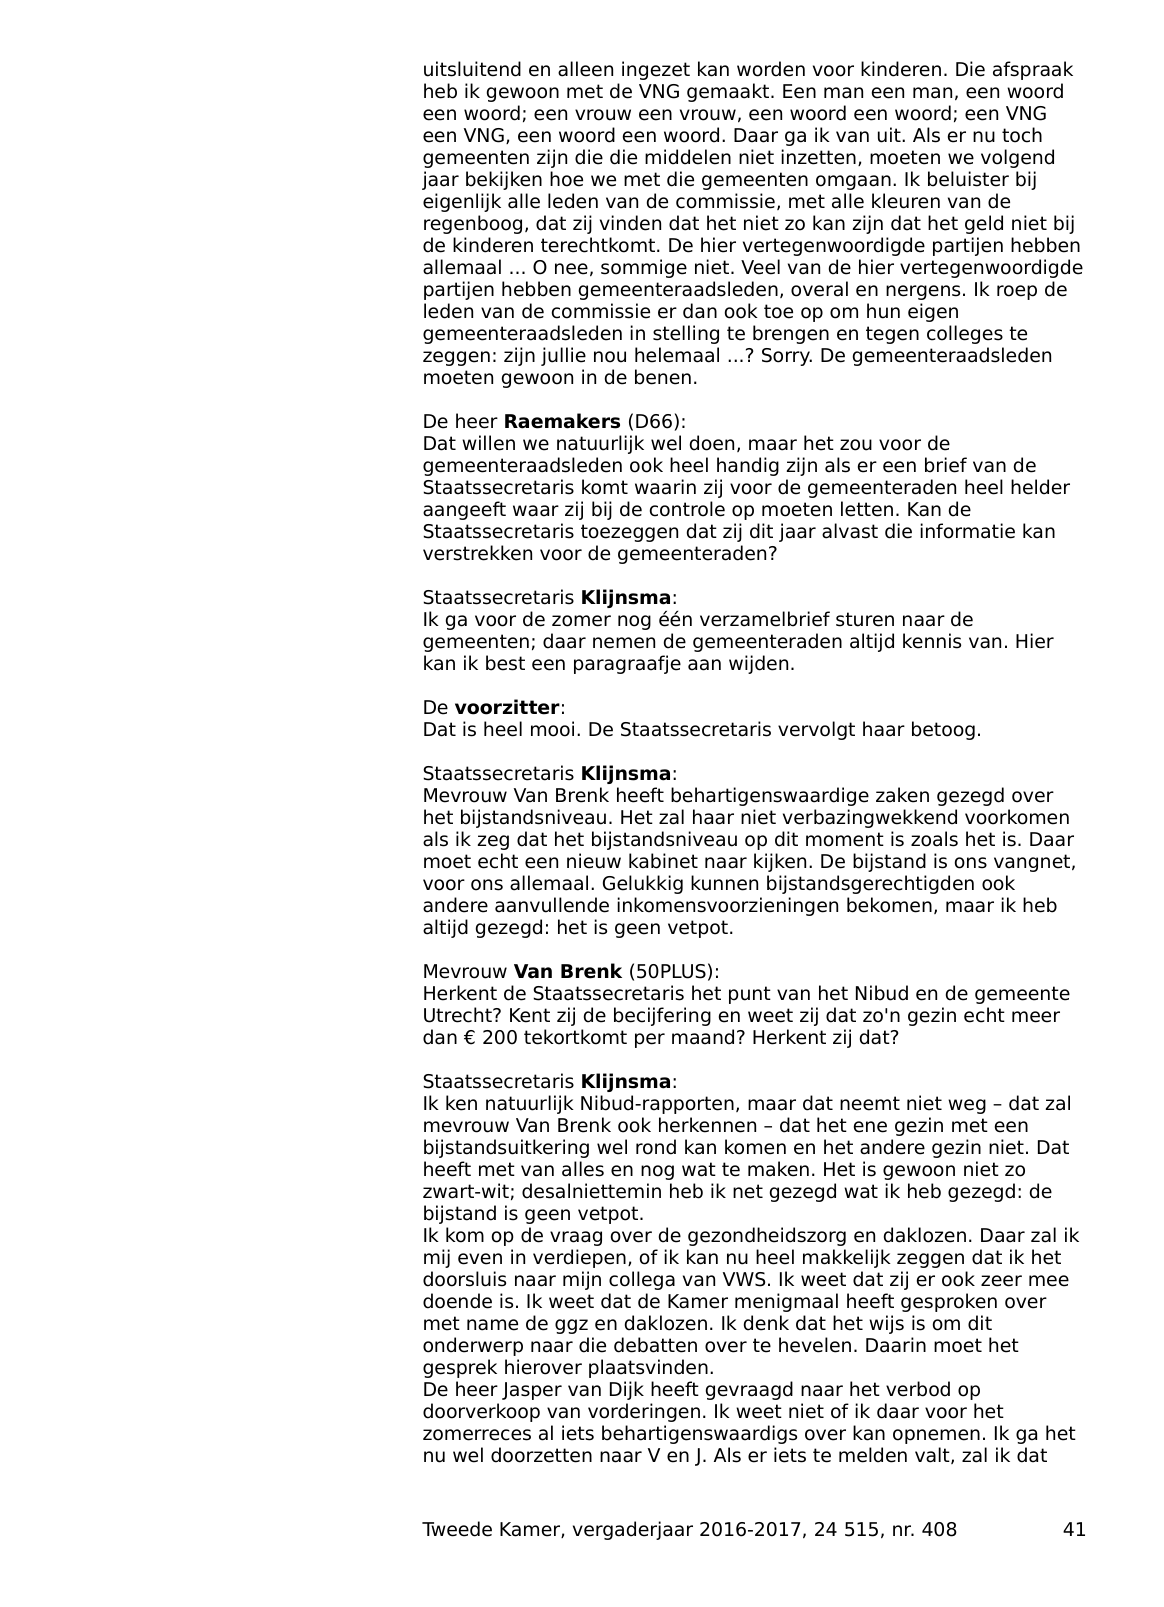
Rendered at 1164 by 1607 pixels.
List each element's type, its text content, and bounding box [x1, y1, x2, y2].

text Staatssecretaris Klijnsma: [422, 587, 1087, 609]
text Dat is heel mooi. De Staatssecretaris vervolgt haar betoog. [422, 719, 1087, 741]
text Herkent de Staatssecretaris het punt van het Nibud en de gemeente Utrecht? Kent zij de becijfering en weet zij dat zo'n gezin echt meer dan € 200 tekortkomt per maand? Herkent zij dat? [422, 983, 1087, 1049]
text De voorzitter: [422, 697, 1087, 719]
text Staatssecretaris Klijnsma: [422, 1071, 1087, 1093]
text Dat willen we natuurlijk wel doen, maar het zou voor de gemeenteraadsleden ook heel handig zijn als er een brief van de Staatssecretaris komt waarin zij voor de gemeenteraden heel helder aangeeft waar zij bij de controle op moeten letten. Kan de Staatssecretaris toezeggen dat zij dit jaar alvast die informatie kan verstrekken voor de gemeenteraden? [422, 433, 1087, 565]
text Mevrouw Van Brenk (50PLUS): [422, 961, 1087, 983]
text Ik ga voor de zomer nog één verzamelbrief sturen naar de gemeenten; daar nemen de gemeenteraden altijd kennis van. Hier kan ik best een paragraafje aan wijden. [422, 609, 1087, 675]
text Ik kom op de vraag over de gezondheidszorg en daklozen. Daar zal ik mij even in verdiepen, of ik kan nu heel makkelijk zeggen dat ik het doorsluis naar mijn collega van VWS. Ik weet dat zij er ook zeer mee doende is. Ik weet dat de Kamer menigmaal heeft gesproken over met name de ggz en daklozen. Ik denk dat het wijs is om dit onderwerp naar die debatten over te hevelen. Daarin moet het gesprek hierover plaatsvinden. [422, 1225, 1087, 1379]
text uitsluitend en alleen ingezet kan worden voor kinderen. Die afspraak heb ik gewoon met de VNG gemaakt. Een man een man, een woord een woord; een vrouw een vrouw, een woord een woord; een VNG een VNG, een woord een woord. Daar ga ik van uit. Als er nu toch gemeenten zijn die die middelen niet inzetten, moeten we volgend jaar bekijken hoe we met die gemeenten omgaan. Ik beluister bij eigenlijk alle leden van de commissie, met alle kleuren van de regenboog, dat zij vinden dat het niet zo kan zijn dat het geld niet bij de kinderen terechtkomt. De hier vertegenwoordigde partijen hebben allemaal ... O nee, sommige niet. Veel van de hier vertegenwoordigde partijen hebben gemeenteraadsleden, overal en nergens. Ik roep de leden van de commissie er dan ook toe op om hun eigen gemeenteraadsleden in stelling te brengen en tegen colleges te zeggen: zijn jullie nou helemaal ...? Sorry. De gemeenteraadsleden moeten gewoon in de benen. [422, 59, 1087, 389]
text De heer Raemakers (D66): [422, 411, 1087, 433]
text Mevrouw Van Brenk heeft behartigenswaardige zaken gezegd over het bijstandsniveau. Het zal haar niet verbazingwekkend voorkomen als ik zeg dat het bijstandsniveau op dit moment is zoals het is. Daar moet echt een nieuw kabinet naar kijken. De bijstand is ons vangnet, voor ons allemaal. Gelukkig kunnen bijstandsgerechtigden ook andere aanvullende inkomensvoorzieningen bekomen, maar ik heb altijd gezegd: het is geen vetpot. [422, 785, 1087, 939]
text Ik ken natuurlijk Nibud-rapporten, maar dat neemt niet weg – dat zal mevrouw Van Brenk ook herkennen – dat het ene gezin met een bijstandsuitkering wel rond kan komen en het andere gezin niet. Dat heeft met van alles en nog wat te maken. Het is gewoon niet zo zwart-wit; desalniettemin heb ik net gezegd wat ik heb gezegd: de bijstand is geen vetpot. [422, 1093, 1087, 1225]
text Staatssecretaris Klijnsma: [422, 763, 1087, 785]
text De heer Jasper van Dijk heeft gevraagd naar het verbod op doorverkoop van vorderingen. Ik weet niet of ik daar voor het zomerreces al iets behartigenswaardigs over kan opnemen. Ik ga het nu wel doorzetten naar V en J. Als er iets te melden valt, zal ik dat [422, 1379, 1087, 1467]
